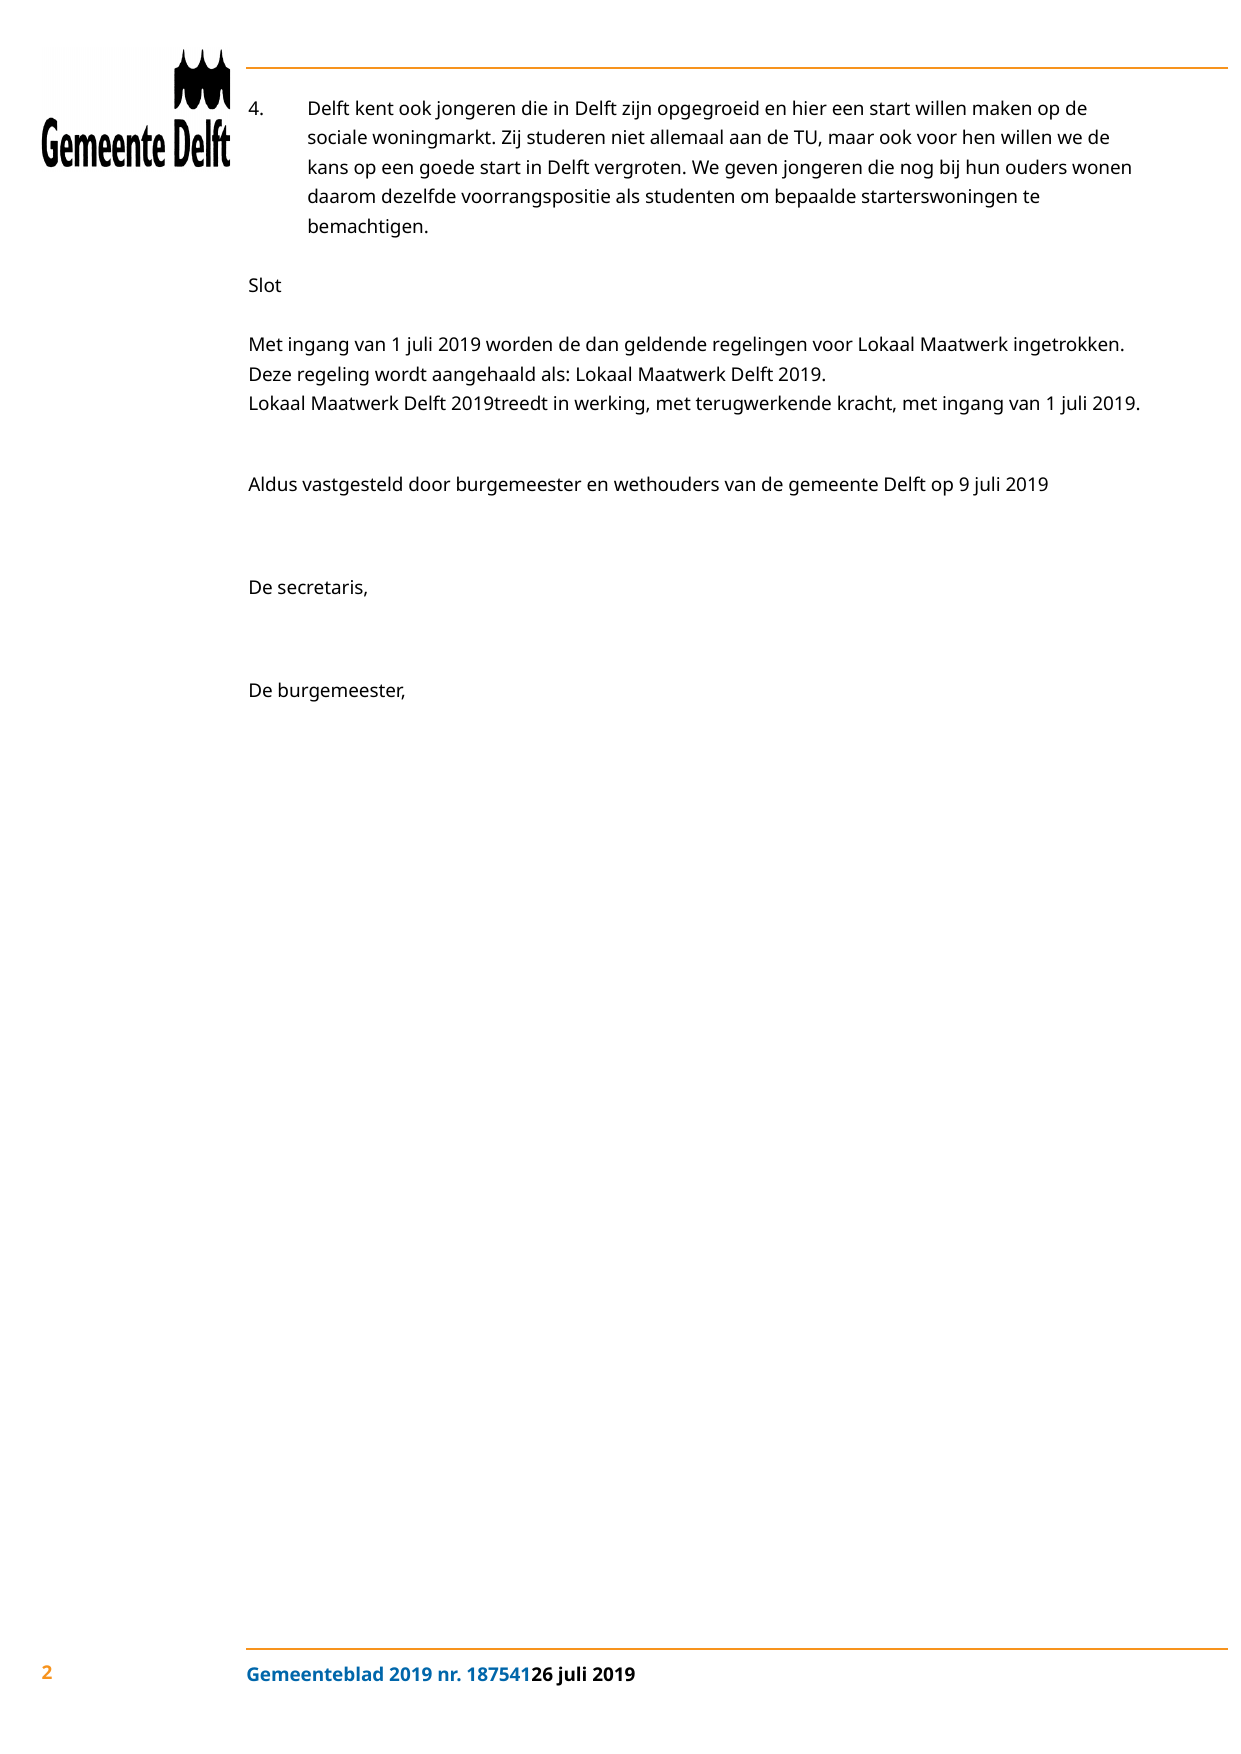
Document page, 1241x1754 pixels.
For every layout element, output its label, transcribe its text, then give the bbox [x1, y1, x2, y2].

picture [41, 47, 231, 172]
text Met ingang van 1 juli 2019 worden de dan geldende regelingen voor Lokaal Maatwerk ingetrokken. [248, 331, 1152, 357]
text Lokaal Maatwerk Delft 2019treedt in werking, met terugwerkende kracht, met ingang van 1 juli 2019. [248, 391, 1152, 416]
text De secretaris, [248, 574, 1152, 600]
text Aldus vastgesteld door burgemeester en wethouders van de gemeente Delft op 9 juli 2019 [248, 472, 1152, 497]
list Delft kent ook jongeren die in Delft zijn opgegroeid en hier een start willen maken op de sociale woningmarkt. Zij studeren niet allemaal aan de TU, maar ook voor hen willen we de kans op een goede start in Delft vergroten. We geven jongeren die nog bij hun ouders wonen daarom dezelfde voorrangspositie als studenten om bepaalde starterswoningen te bemachtigen. [248, 95, 1152, 239]
text Slot [248, 272, 1152, 298]
text De burgemeester, [248, 677, 1152, 703]
text Deze regeling wordt aangehaald als: Lokaal Maatwerk Delft 2019. [248, 361, 1152, 387]
